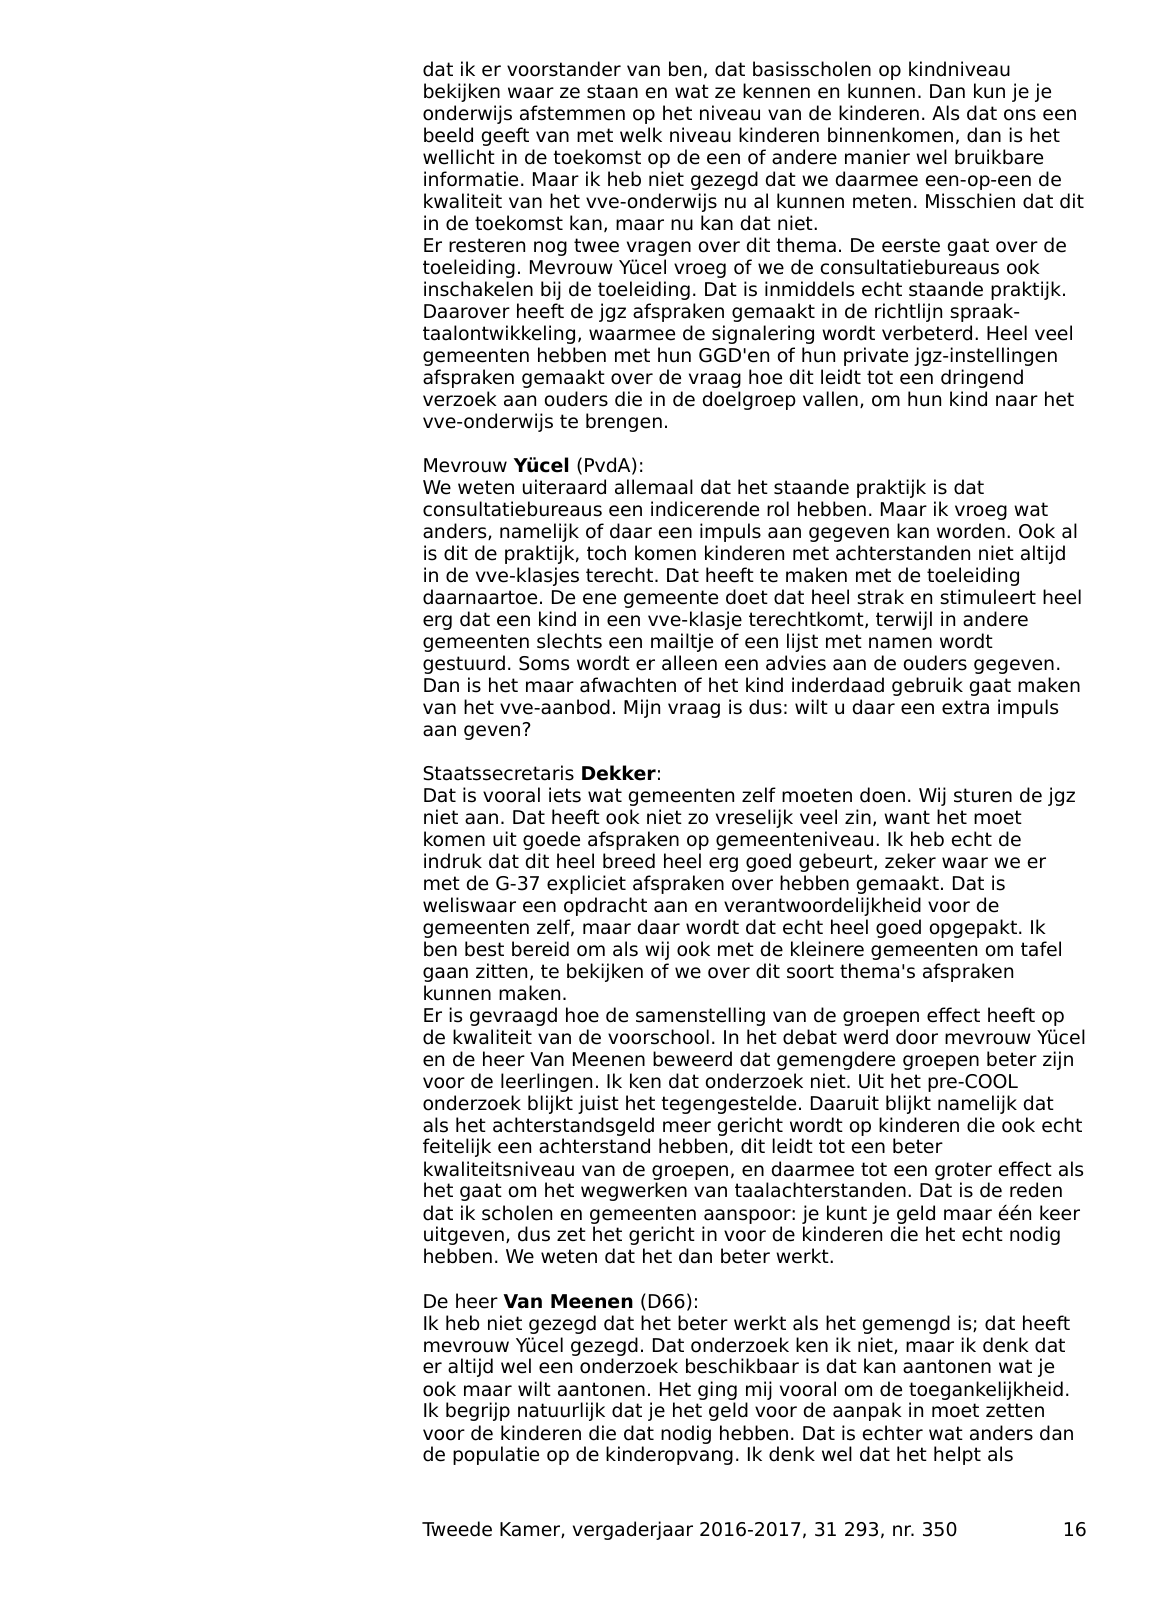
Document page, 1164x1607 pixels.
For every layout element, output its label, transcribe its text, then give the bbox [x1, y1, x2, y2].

text De heer Van Meenen (D66): [422, 1291, 1087, 1312]
text Mevrouw Yücel (PvdA): [422, 455, 1087, 477]
text Ik heb niet gezegd dat het beter werkt als het gemengd is; dat heeft mevrouw Yücel gezegd. Dat onderzoek ken ik niet, maar ik denk dat er altijd wel een onderzoek beschikbaar is dat kan aantonen wat je ook maar wilt aantonen. Het ging mij vooral om de toegankelijkheid. Ik begrijp natuurlijk dat je het geld voor de aanpak in moet zetten voor de kinderen die dat nodig hebben. Dat is echter wat anders dan de populatie op de kinderopvang. Ik denk wel dat het helpt als [422, 1312, 1087, 1466]
text Staatssecretaris Dekker: [422, 763, 1087, 785]
text Er is gevraagd hoe de samenstelling van de groepen effect heeft op de kwaliteit van de voorschool. In het debat werd door mevrouw Yücel en de heer Van Meenen beweerd dat gemengdere groepen beter zijn voor de leerlingen. Ik ken dat onderzoek niet. Uit het pre-COOL onderzoek blijkt juist het tegengestelde. Daaruit blijkt namelijk dat als het achterstandsgeld meer gericht wordt op kinderen die ook echt feitelijk een achterstand hebben, dit leidt tot een beter kwaliteitsniveau van de groepen, en daarmee tot een groter effect als het gaat om het wegwerken van taalachterstanden. Dat is de reden dat ik scholen en gemeenten aanspoor: je kunt je geld maar één keer uitgeven, dus zet het gericht in voor de kinderen die het echt nodig hebben. We weten dat het dan beter werkt. [422, 1004, 1087, 1268]
text We weten uiteraard allemaal dat het staande praktijk is dat consultatiebureaus een indicerende rol hebben. Maar ik vroeg wat anders, namelijk of daar een impuls aan gegeven kan worden. Ook al is dit de praktijk, toch komen kinderen met achterstanden niet altijd in de vve-klasjes terecht. Dat heeft te maken met de toeleiding daarnaartoe. De ene gemeente doet dat heel strak en stimuleert heel erg dat een kind in een vve-klasje terechtkomt, terwijl in andere gemeenten slechts een mailtje of een lijst met namen wordt gestuurd. Soms wordt er alleen een advies aan de ouders gegeven. Dan is het maar afwachten of het kind inderdaad gebruik gaat maken van het vve-aanbod. Mijn vraag is dus: wilt u daar een extra impuls aan geven? [422, 477, 1087, 741]
text dat ik er voorstander van ben, dat basisscholen op kindniveau bekijken waar ze staan en wat ze kennen en kunnen. Dan kun je je onderwijs afstemmen op het niveau van de kinderen. Als dat ons een beeld geeft van met welk niveau kinderen binnenkomen, dan is het wellicht in de toekomst op de een of andere manier wel bruikbare informatie. Maar ik heb niet gezegd dat we daarmee een-op-een de kwaliteit van het vve-onderwijs nu al kunnen meten. Misschien dat dit in de toekomst kan, maar nu kan dat niet. [422, 59, 1087, 235]
text Er resteren nog twee vragen over dit thema. De eerste gaat over de toeleiding. Mevrouw Yücel vroeg of we de consultatiebureaus ook inschakelen bij de toeleiding. Dat is inmiddels echt staande praktijk. Daarover heeft de jgz afspraken gemaakt in de richtlijn spraak-taalontwikkeling, waarmee de signalering wordt verbeterd. Heel veel gemeenten hebben met hun GGD'en of hun private jgz-instellingen afspraken gemaakt over de vraag hoe dit leidt tot een dringend verzoek aan ouders die in de doelgroep vallen, om hun kind naar het vve-onderwijs te brengen. [422, 235, 1087, 433]
text Dat is vooral iets wat gemeenten zelf moeten doen. Wij sturen de jgz niet aan. Dat heeft ook niet zo vreselijk veel zin, want het moet komen uit goede afspraken op gemeenteniveau. Ik heb echt de indruk dat dit heel breed heel erg goed gebeurt, zeker waar we er met de G-37 expliciet afspraken over hebben gemaakt. Dat is weliswaar een opdracht aan en verantwoordelijkheid voor de gemeenten zelf, maar daar wordt dat echt heel goed opgepakt. Ik ben best bereid om als wij ook met de kleinere gemeenten om tafel gaan zitten, te bekijken of we over dit soort thema's afspraken kunnen maken. [422, 785, 1087, 1004]
